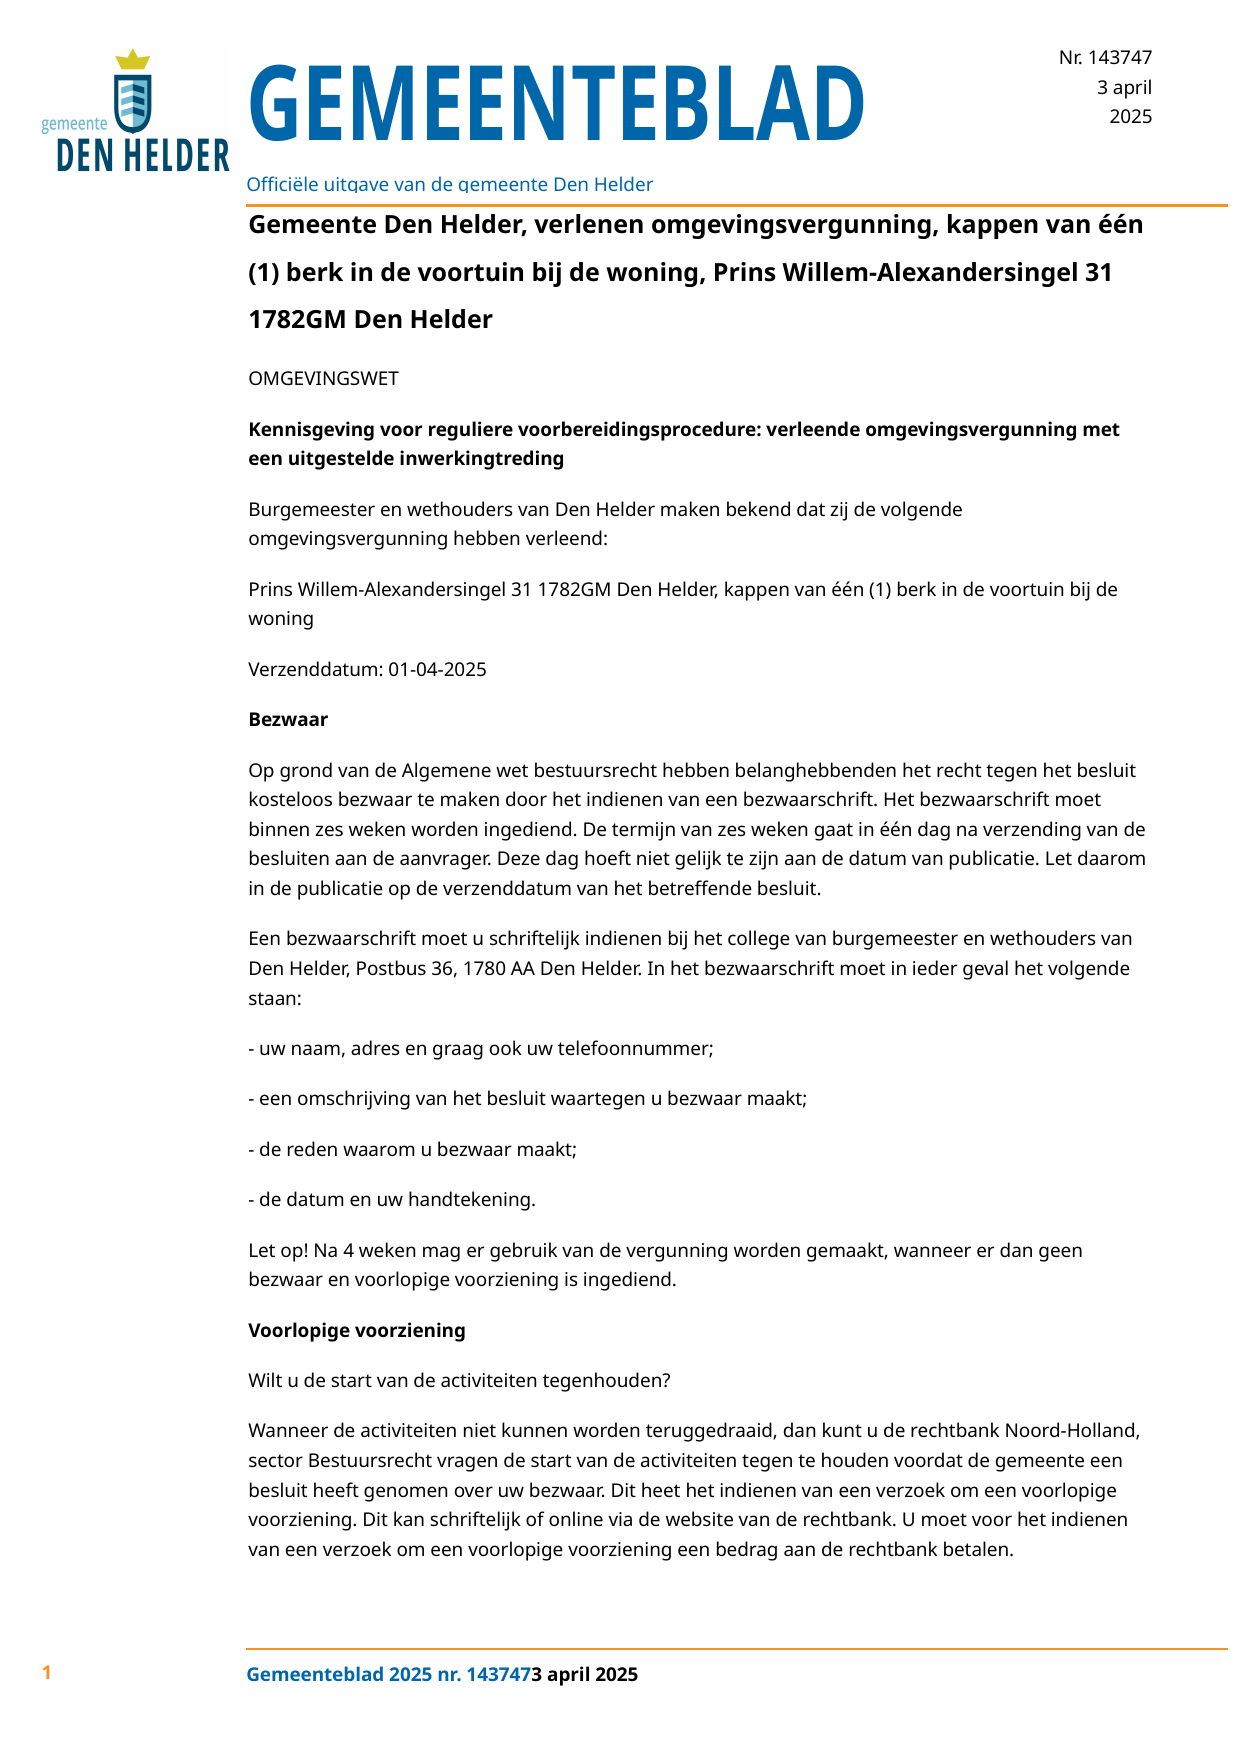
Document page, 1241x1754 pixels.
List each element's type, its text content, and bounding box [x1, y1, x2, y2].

picture [41, 47, 231, 172]
text Kennisgeving voor reguliere voorbereidingsprocedure: verleende omgevingsvergunning met een uitgestelde inwerkingtreding [248, 416, 1152, 471]
picture [100, 154, 106, 172]
text - de datum en uw handtekening. [248, 1186, 1152, 1212]
text Bezwaar [248, 706, 1152, 732]
text Een bezwaarschrift moet u schriftelijk indienen bij het college van burgemeester en wethouders van Den Helder, Postbus 36, 1780 AA Den Helder. In het bezwaarschrift moet in ieder geval het volgende staan: [248, 926, 1152, 1010]
text Let op! Na 4 weken mag er gebruik van de vergunning worden gemaakt, wanneer er dan geen bezwaar en voorlopige voorziening is ingediend. [248, 1237, 1152, 1292]
text OMGEVINGSWET [248, 366, 1152, 391]
text Gemeente Den Helder, verlenen omgevingsvergunning, kappen van één (1) berk in de voortuin bij de woning, Prins Willem-Alexandersingel 31 1782GM Den Helder [248, 207, 1152, 336]
picture [220, 160, 224, 172]
text Prins Willem-Alexandersingel 31 1782GM Den Helder, kappen van één (1) berk in de voortuin bij de woning [248, 576, 1152, 631]
text - uw naam, adres en graag ook uw telefoonnummer; [248, 1035, 1152, 1061]
picture [130, 157, 135, 172]
picture [63, 144, 68, 165]
text Wilt u de start van de activiteiten tegenhouden? [248, 1367, 1152, 1393]
text Wanneer de activiteiten niet kunnen worden teruggedraaid, dan kunt u de rechtbank Noord-Holland, sector Bestuursrecht vragen de start van de activiteiten tegen te houden voordat de gemeente een besluit heeft genomen over uw bezwaar. Dit heet het indienen van een verzoek om een voorlopige voorziening. Dit kan schriftelijk of online via de website van de rechtbank. U moet voor het indienen van een verzoek om een voorlopige voorziening een bedrag aan de rechtbank betalen. [248, 1418, 1152, 1562]
text Burgemeester en wethouders van Den Helder maken bekend dat zij de volgende omgevingsvergunning hebben verleend: [248, 496, 1152, 551]
text Verzenddatum: 01-04-2025 [248, 656, 1152, 682]
text - de reden waarom u bezwaar maakt; [248, 1136, 1152, 1162]
text - een omschrijving van het besluit waartegen u bezwaar maakt; [248, 1086, 1152, 1111]
picture [182, 144, 187, 165]
text Voorlopige voorziening [248, 1317, 1152, 1342]
text Op grond van de Algemene wet bestuursrecht hebben belanghebbenden het recht tegen het besluit kosteloos bezwaar te maken door het indienen van een bezwaarschrift. Het bezwaarschrift moet binnen zes weken worden ingediend. De termijn van zes weken gaat in één dag na verzending van de besluiten aan de aanvrager. Deze dag hoeft niet gelijk te zijn aan de datum van publicatie. Let daarom in de publicatie op de verzenddatum van het betreffende besluit. [248, 757, 1152, 901]
